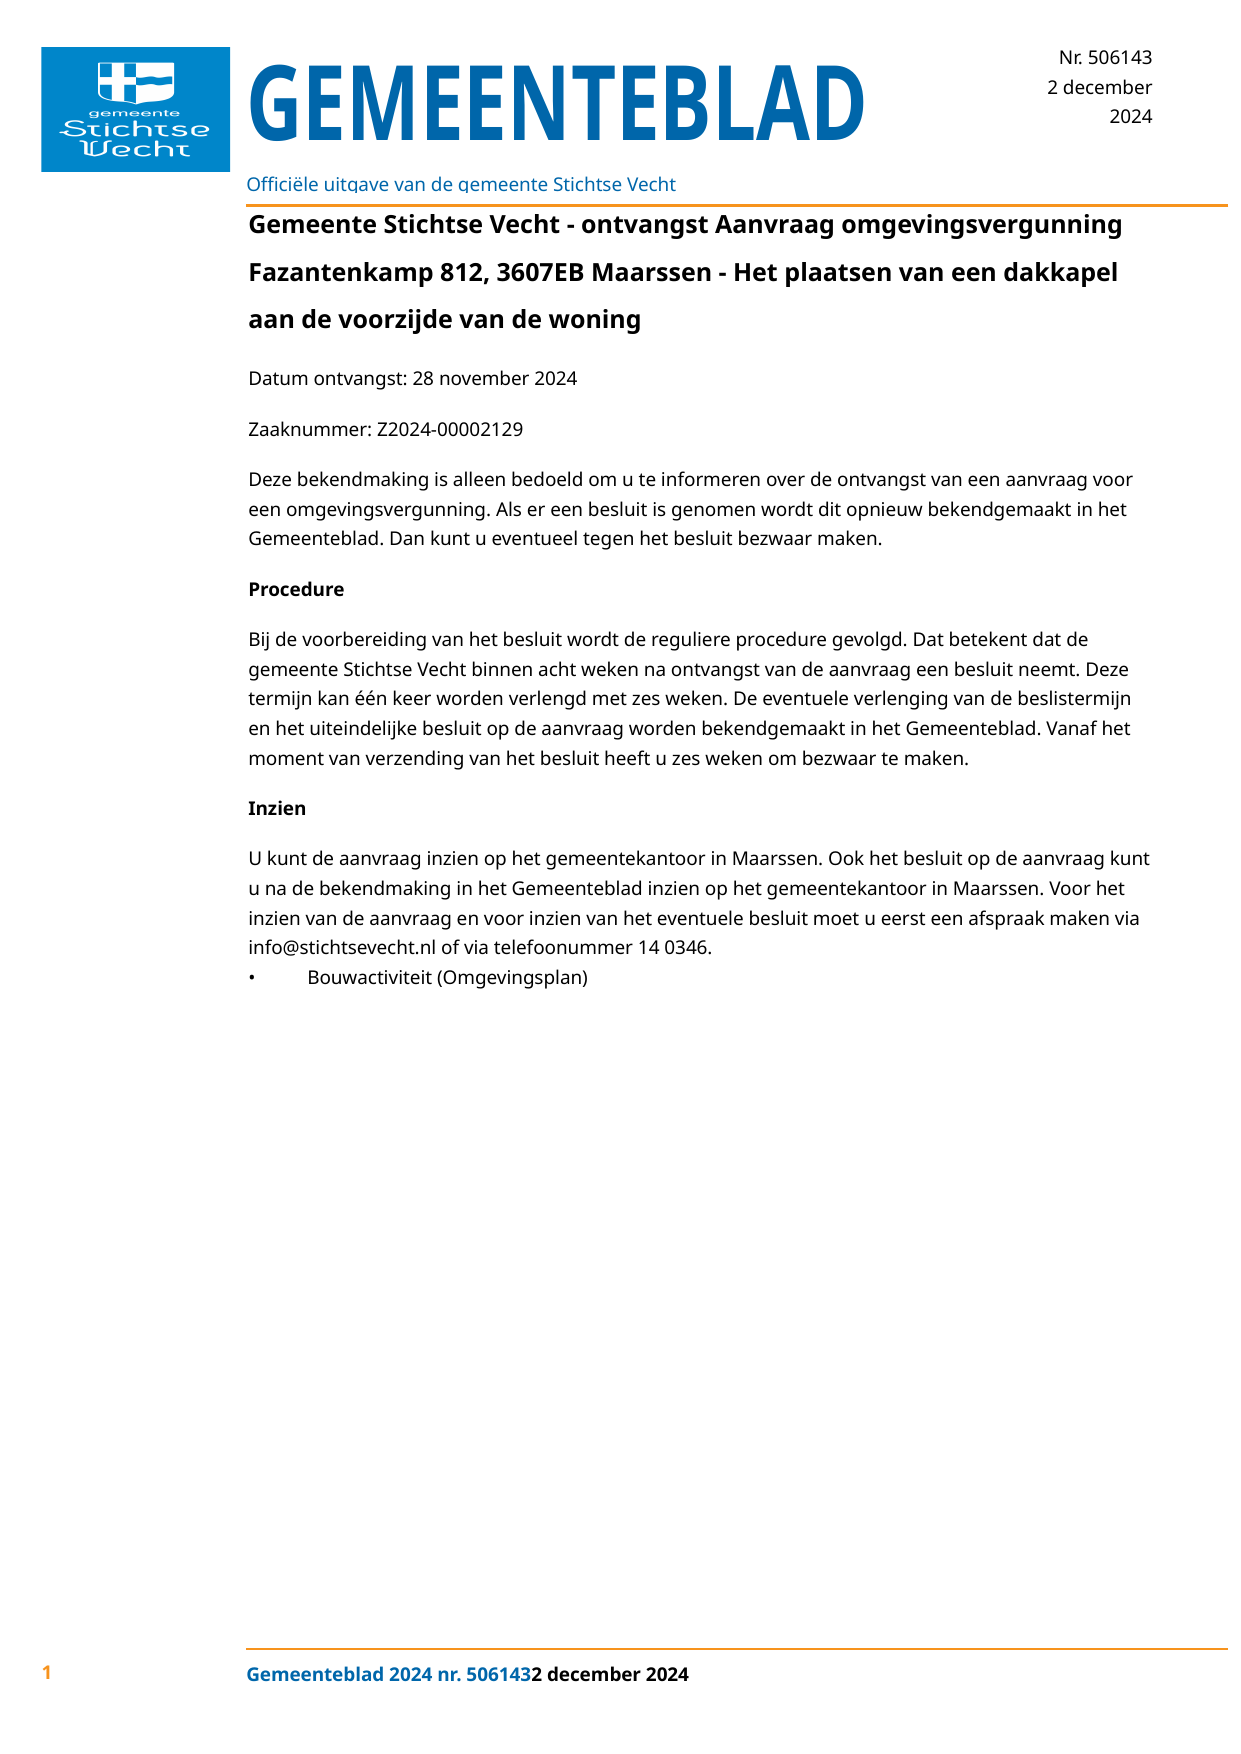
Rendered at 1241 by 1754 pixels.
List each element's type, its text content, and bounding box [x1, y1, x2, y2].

picture [137, 63, 174, 103]
picture [99, 63, 135, 101]
text Deze bekendmaking is alleen bedoeld om u te informeren over de ontvangst van een aanvraag voor een omgevingsvergunning. Als er een besluit is genomen wordt dit opnieuw bekendgemaakt in het Gemeenteblad. Dan kunt u eventueel tegen het besluit bezwaar maken. [248, 466, 1152, 551]
text Datum ontvangst: 28 november 2024 [248, 366, 1152, 391]
text Gemeente Stichtse Vecht - ontvangst Aanvraag omgevingsvergunning Fazantenkamp 812, 3607EB Maarssen - Het plaatsen van een dakkapel aan de voorzijde van de woning [248, 207, 1152, 336]
text Procedure [248, 576, 1152, 602]
text U kunt de aanvraag inzien op het gemeentekantoor in Maarssen. Ook het besluit op de aanvraag kunt u na de bekendmaking in het Gemeenteblad inzien op het gemeentekantoor in Maarssen. Voor het inzien van de aanvraag en voor inzien van het eventuele besluit moet u eerst een afspraak maken via info@stichtsevecht.nl of via telefoonummer 14 0346. [248, 846, 1152, 960]
text Inzien [248, 795, 1152, 821]
list Bouwactiviteit (Omgevingsplan) [248, 964, 1152, 989]
text Bij de voorbereiding van het besluit wordt de reguliere procedure gevolgd. Dat betekent dat de gemeente Stichtse Vecht binnen acht weken na ontvangst van de aanvraag een besluit neemt. Deze termijn kan één keer worden verlengd met zes weken. De eventuele verlenging van de beslistermijn en het uiteindelijke besluit op de aanvraag worden bekendgemaakt in het Gemeenteblad. Vanaf het moment van verzending van het besluit heeft u zes weken om bezwaar te maken. [248, 626, 1152, 770]
text Zaaknummer: Z2024-00002129 [248, 416, 1152, 442]
